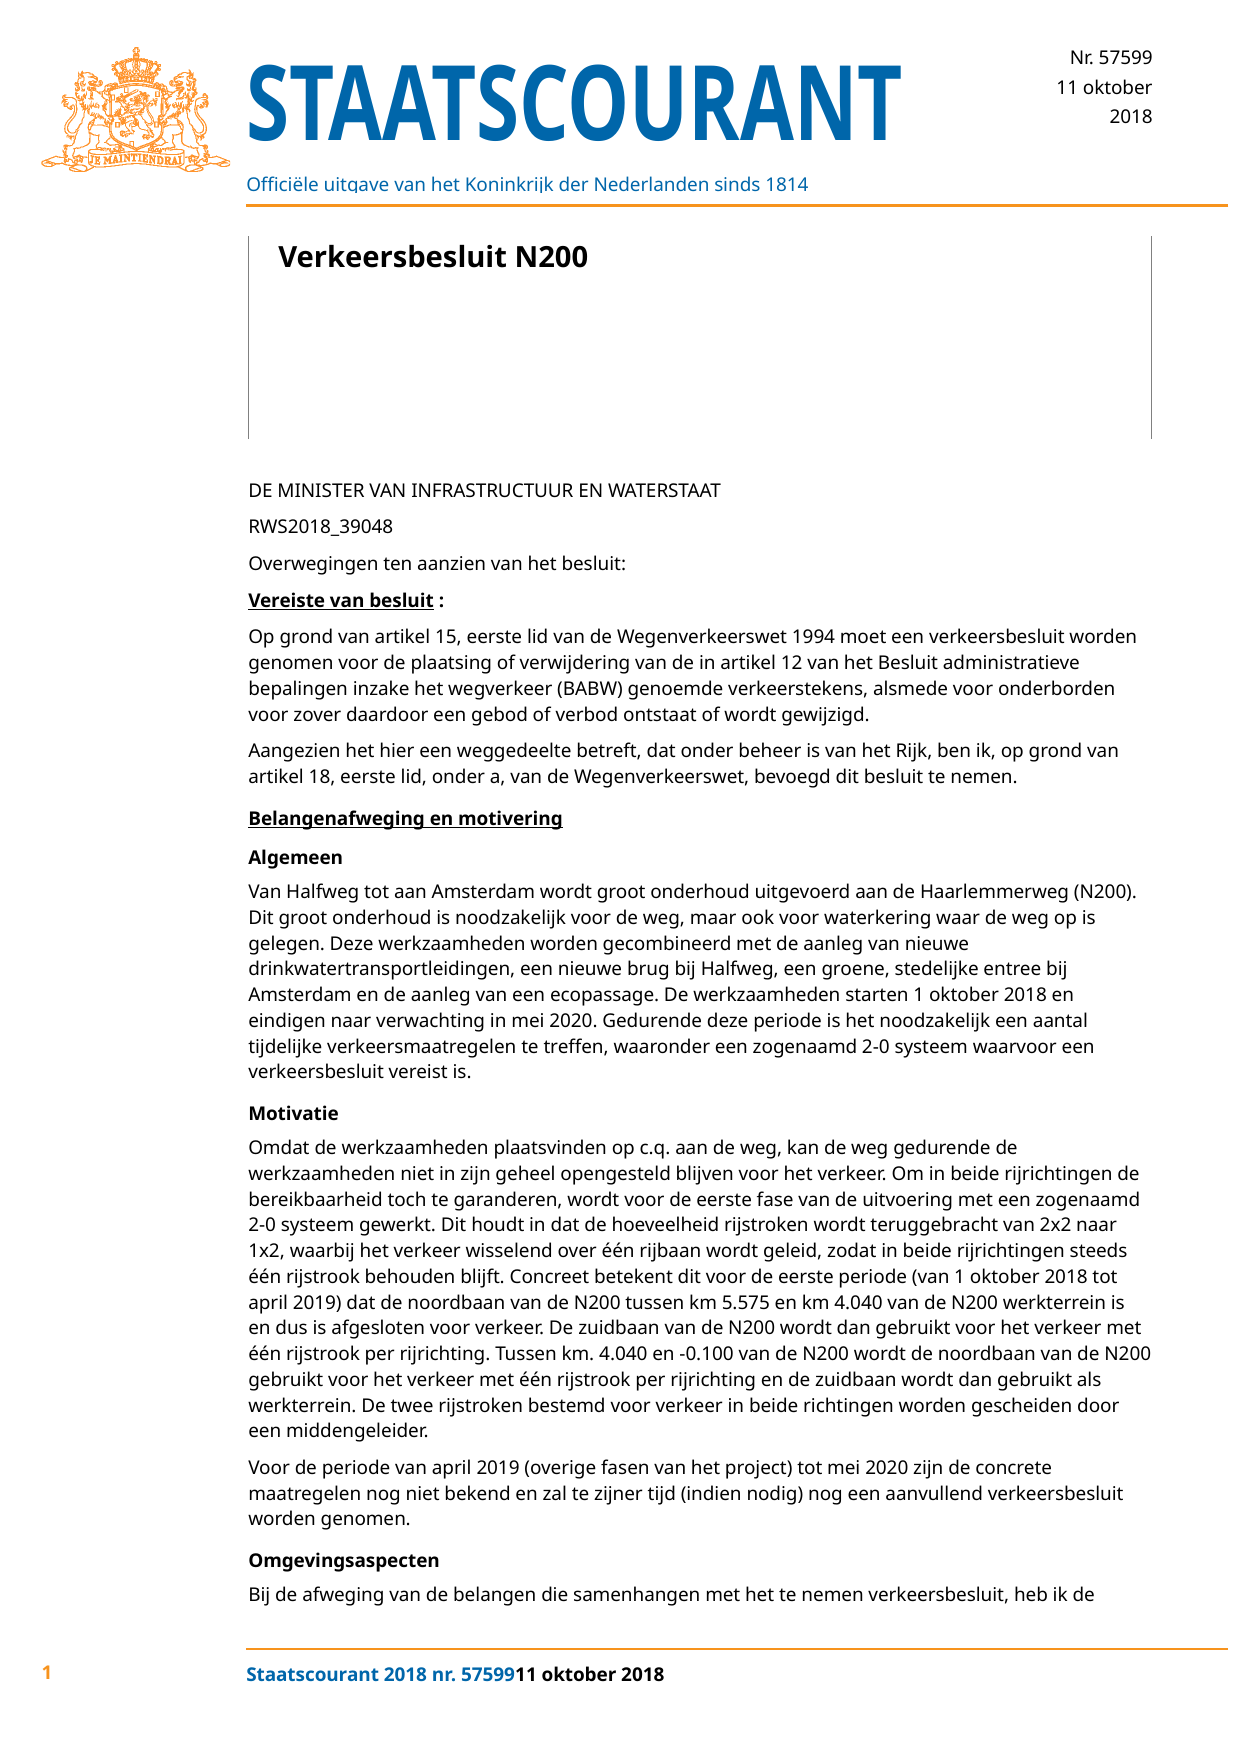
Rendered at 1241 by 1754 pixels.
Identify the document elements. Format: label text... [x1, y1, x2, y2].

text Aangezien het hier een weggedeelte betreft, dat onder beheer is van het Rijk, ben ik, op grond van artikel 18, eerste lid, onder a, van de Wegenverkeerswet, bevoegd dit besluit te nemen. [248, 737, 1152, 789]
text Omgevingsaspecten [248, 1547, 1152, 1573]
table_header [850, 414, 1151, 439]
picture [41, 47, 231, 172]
text Algemeen [248, 844, 1152, 870]
table_header [1090, 236, 1151, 413]
text Vereiste van besluit : [248, 587, 1152, 613]
picture [912, 236, 1090, 414]
text DE MINISTER VAN INFRASTRUCTUUR EN WATERSTAAT [248, 477, 1152, 503]
text RWS2018_39048 [248, 514, 1152, 539]
text Omdat de werkzaamheden plaatsvinden op c.q. aan de weg, kan de weg gedurende de werkzaamheden niet in zijn geheel opengesteld blijven voor het verkeer. Om in beide rijrichtingen de bereikbaarheid toch te garanderen, wordt voor de eerste fase van de uitvoering met een zogenaamd 2-0 systeem gewerkt. Dit houdt in dat de hoeveelheid rijstroken wordt teruggebracht van 2x2 naar 1x2, waarbij het verkeer wisselend over één rijbaan wordt geleid, zodat in beide rijrichtingen steeds één rijstrook behouden blijft. Concreet betekent dit voor de eerste periode (van 1 oktober 2018 tot april 2019) dat de noordbaan van de N200 tussen km 5.575 en km 4.040 van de N200 werkterrein is en dus is afgesloten voor verkeer. De zuidbaan van de N200 wordt dan gebruikt voor het verkeer met één rijstrook per rijrichting. Tussen km. 4.040 en -0.100 van de N200 wordt de noordbaan van de N200 gebruikt voor het verkeer met één rijstrook per rijrichting en de zuidbaan wordt dan gebruikt als werkterrein. De twee rijstroken bestemd voor verkeer in beide richtingen worden gescheiden door een middengeleider. [248, 1134, 1152, 1443]
text Van Halfweg tot aan Amsterdam wordt groot onderhoud uitgevoerd aan de Haarlemmerweg (N200). Dit groot onderhoud is noodzakelijk voor de weg, maar ook voor waterkering waar de weg op is gelegen. Deze werkzaamheden worden gecombineerd met de aanleg van nieuwe drinkwatertransportleidingen, een nieuwe brug bij Halfweg, een groene, stedelijke entree bij Amsterdam en de aanleg van een ecopassage. De werkzaamheden starten 1 oktober 2018 en eindigen naar verwachting in mei 2020. Gedurende deze periode is het noodzakelijk een aantal tijdelijke verkeersmaatregelen te treffen, waaronder een zogenaamd 2-0 systeem waarvoor een verkeersbesluit vereist is. [248, 878, 1152, 1084]
table_header [850, 236, 912, 413]
text Overwegingen ten aanzien van het besluit: [248, 550, 1152, 576]
text Belangenafweging en motivering [248, 805, 1152, 831]
text Motivatie [248, 1100, 1152, 1126]
text Bij de afweging van de belangen die samenhangen met het te nemen verkeersbesluit, heb ik de [248, 1582, 1152, 1607]
text Voor de periode van april 2019 (overige fasen van het project) tot mei 2020 zijn de concrete maatregelen nog niet bekend en zal te zijner tijd (indien nodig) nog een aanvullend verkeersbesluit worden genomen. [248, 1454, 1152, 1531]
text Op grond van artikel 15, eerste lid van de Wegenverkeerswet 1994 moet een verkeersbesluit worden genomen voor de plaatsing of verwijdering van de in artikel 12 van het Besluit administratieve bepalingen inzake het wegverkeer (BABW) genoemde verkeerstekens, alsmede voor onderborden voor zover daardoor een gebod of verbod ontstaat of wordt gewijzigd. [248, 624, 1152, 727]
table_header Verkeersbesluit N200 [249, 236, 850, 439]
